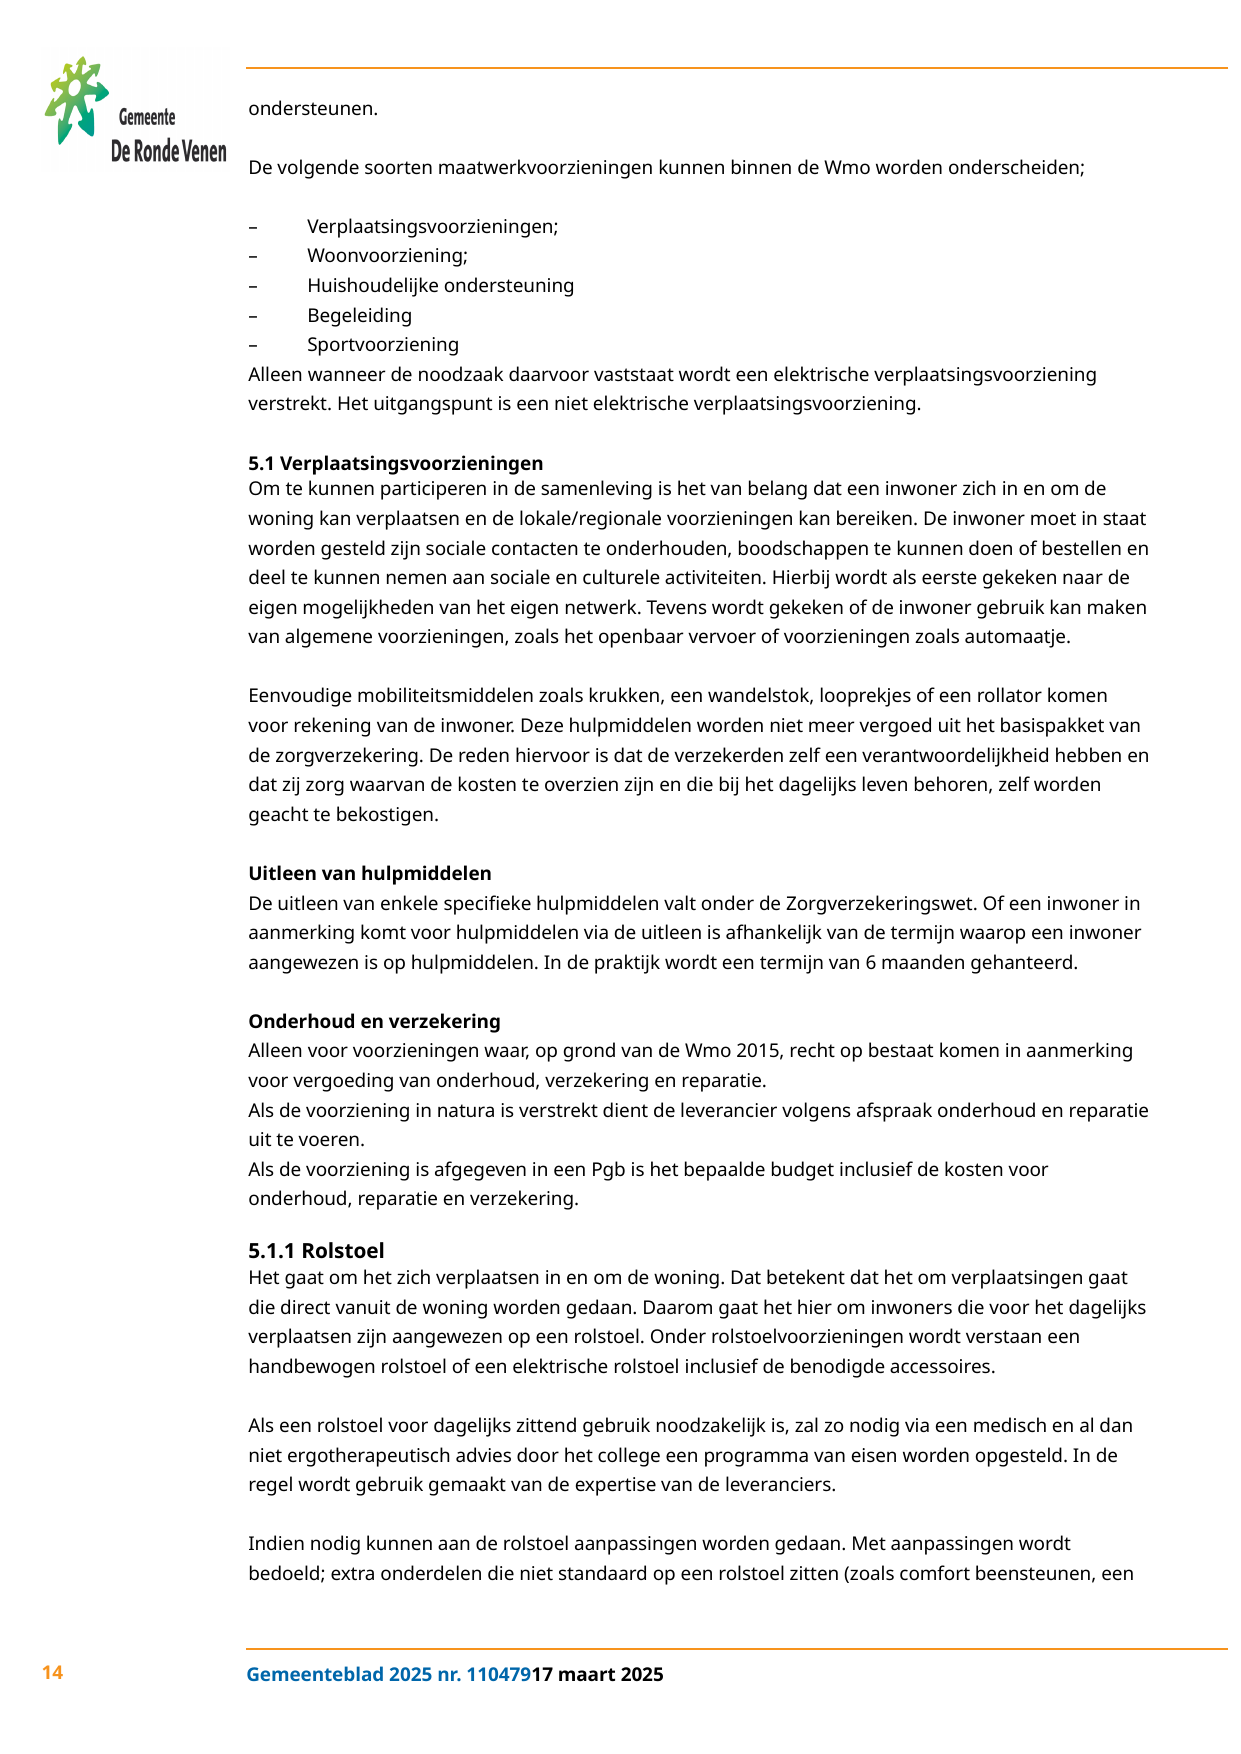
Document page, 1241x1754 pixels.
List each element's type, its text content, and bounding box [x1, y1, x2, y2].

text Om te kunnen participeren in de samenleving is het van belang dat een inwoner zich in en om de woning kan verplaatsen en de lokale/regionale voorzieningen kan bereiken. De inwoner moet in staat worden gesteld zijn sociale contacten te onderhouden, boodschappen te kunnen doen of bestellen en deel te kunnen nemen aan sociale en culturele activiteiten. Hierbij wordt als eerste gekeken naar de eigen mogelijkheden van het eigen netwerk. Tevens wordt gekeken of de inwoner gebruik kan maken van algemene voorzieningen, zoals het openbaar vervoer of voorzieningen zoals automaatje. [248, 476, 1152, 649]
text Indien nodig kunnen aan de rolstoel aanpassingen worden gedaan. Met aanpassingen wordt bedoeld; extra onderdelen die niet standaard op een rolstoel zitten (zoals comfort beensteunen, een [248, 1531, 1152, 1586]
text Het gaat om het zich verplaatsen in en om de woning. Dat betekent dat het om verplaatsingen gaat die direct vanuit de woning worden gedaan. Daarom gaat het hier om inwoners die voor het dagelijks verplaatsen zijn aangewezen op een rolstoel. Onder rolstoelvoorzieningen wordt verstaan een handbewogen rolstoel of een elektrische rolstoel inclusief de benodigde accessoires. [248, 1264, 1152, 1379]
text Eenvoudige mobiliteitsmiddelen zoals krukken, een wandelstok, looprekjes of een rollator komen voor rekening van de inwoner. Deze hulpmiddelen worden niet meer vergoed uit het basispakket van de zorgverzekering. De reden hiervoor is dat de verzekerden zelf een verantwoordelijkheid hebben en dat zij zorg waarvan de kosten te overzien zijn en die bij het dagelijks leven behoren, zelf worden geacht te bekostigen. [248, 683, 1152, 827]
text ondersteunen. [248, 95, 1152, 121]
text Uitleen van hulpmiddelen [248, 860, 1152, 886]
list Verplaatsingsvoorzieningen; [248, 213, 1152, 239]
list Woonvoorziening; [248, 243, 1152, 268]
text 5.1 Verplaatsingsvoorzieningen [248, 450, 1152, 476]
list Begeleiding [248, 302, 1152, 328]
text Als de voorziening is afgegeven in een Pgb is het bepaalde budget inclusief de kosten voor onderhoud, reparatie en verzekering. [248, 1156, 1152, 1211]
text De uitleen van enkele specifieke hulpmiddelen valt onder de Zorgverzekeringswet. Of een inwoner in aanmerking komt voor hulpmiddelen via de uitleen is afhankelijk van de termijn waarop een inwoner aangewezen is op hulpmiddelen. In de praktijk wordt een termijn van 6 maanden gehanteerd. [248, 890, 1152, 974]
text Als een rolstoel voor dagelijks zittend gebruik noodzakelijk is, zal zo nodig via een medisch en al dan niet ergotherapeutisch advies door het college een programma van eisen worden opgesteld. In de regel wordt gebruik gemaakt van de expertise van de leveranciers. [248, 1412, 1152, 1497]
list Huishoudelijke ondersteuning [248, 272, 1152, 298]
text Als de voorziening in natura is verstrekt dient de leverancier volgens afspraak onderhoud en reparatie uit te voeren. [248, 1097, 1152, 1152]
text Alleen wanneer de noodzaak daarvoor vaststaat wordt een elektrische verplaatsingsvoorziening verstrekt. Het uitgangspunt is een niet elektrische verplaatsingsvoorziening. [248, 361, 1152, 416]
list Sportvoorziening [248, 331, 1152, 357]
picture [41, 47, 231, 172]
text De volgende soorten maatwerkvoorzieningen kunnen binnen de Wmo worden onderscheiden; [248, 154, 1152, 180]
text Alleen voor voorzieningen waar, op grond van de Wmo 2015, recht op bestaat komen in aanmerking voor vergoeding van onderhoud, verzekering en reparatie. [248, 1038, 1152, 1093]
text 5.1.1 Rolstoel [248, 1236, 1152, 1264]
text Onderhoud en verzekering [248, 1008, 1152, 1034]
